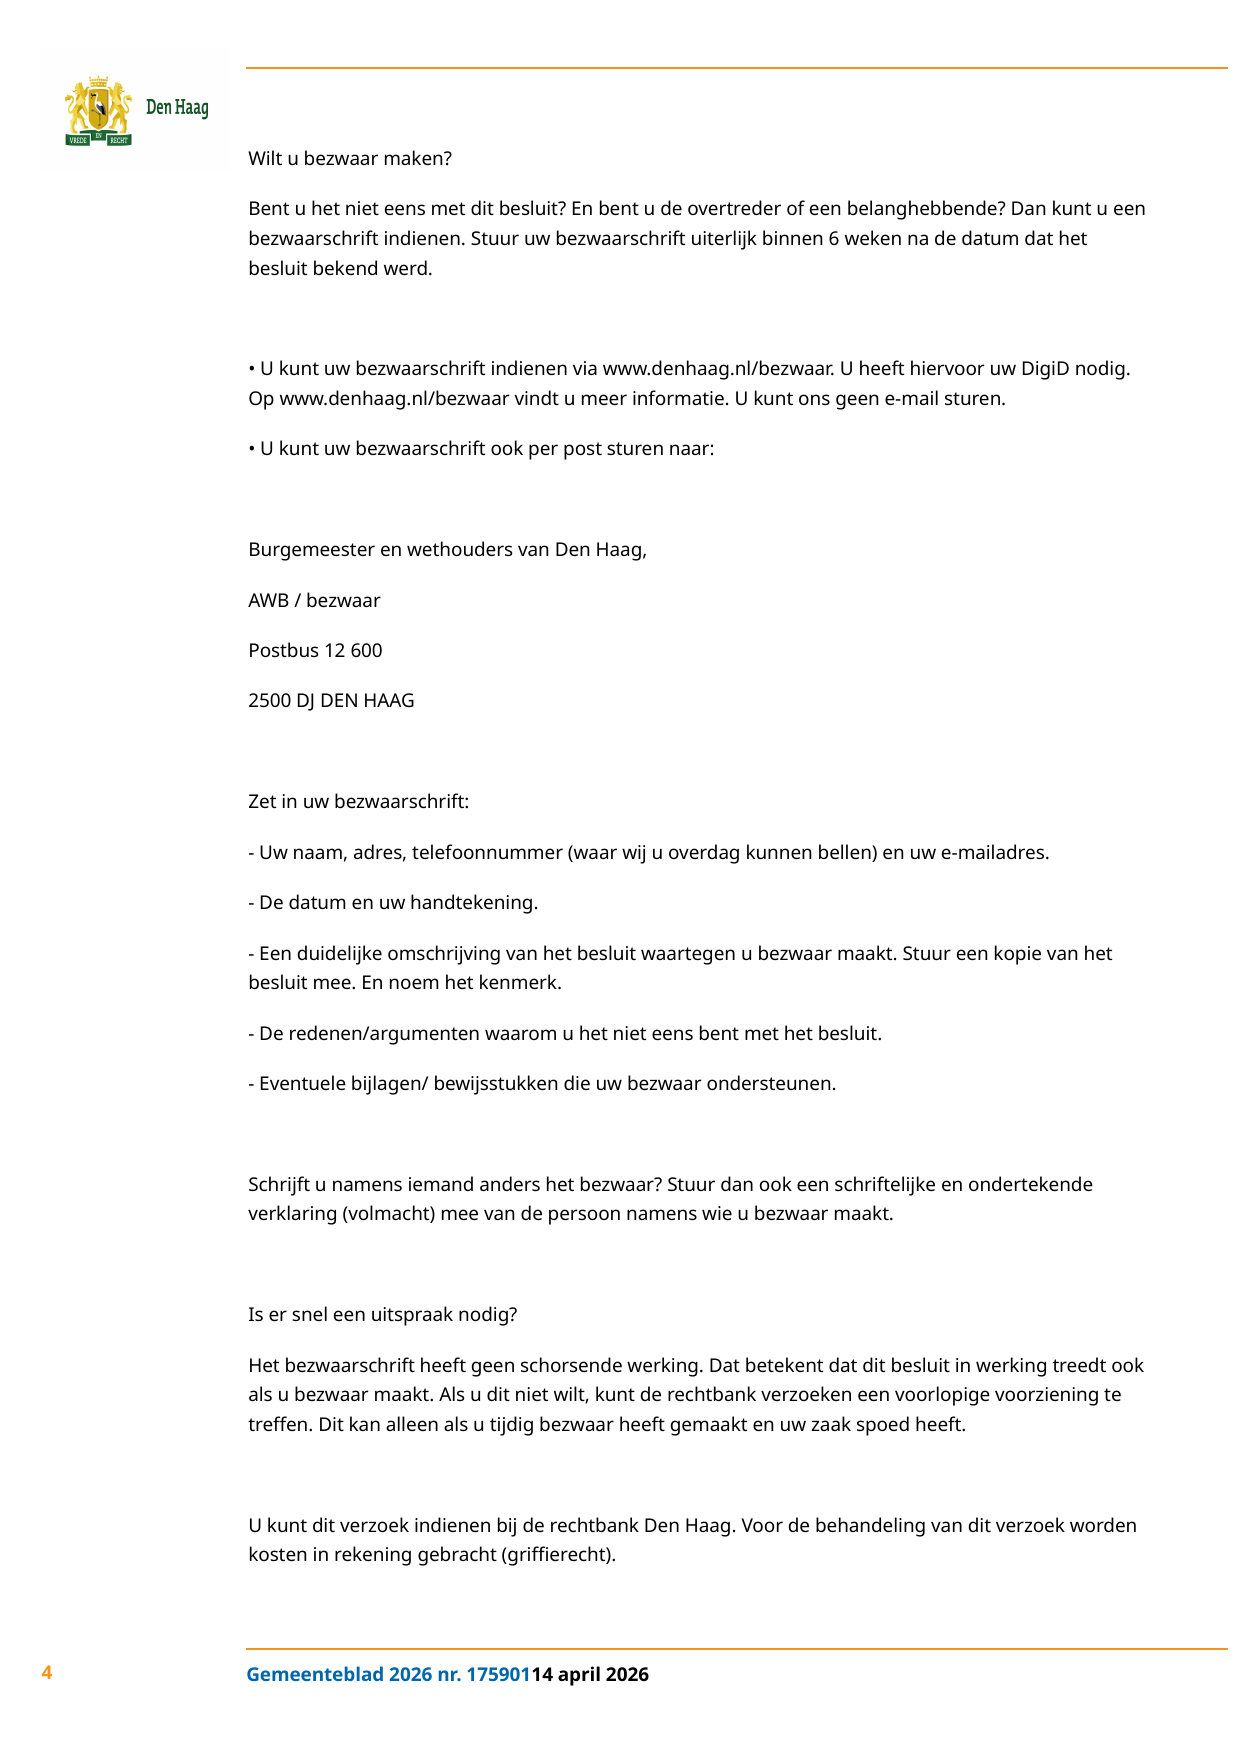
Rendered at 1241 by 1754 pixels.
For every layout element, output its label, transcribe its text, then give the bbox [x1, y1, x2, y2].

text Postbus 12 600 [248, 637, 1152, 663]
text Is er snel een uitspraak nodig? [248, 1301, 1152, 1327]
text - De redenen/argumenten waarom u het niet eens bent met het besluit. [248, 1020, 1152, 1046]
text - Uw naam, adres, telefoonnummer (waar wij u overdag kunnen bellen) en uw e-mailadres. [248, 839, 1152, 865]
text • U kunt uw bezwaarschrift ook per post sturen naar: [248, 436, 1152, 461]
text • U kunt uw bezwaarschrift indienen via www.denhaag.nl/bezwaar. U heeft hiervoor uw DigiD nodig. Op www.denhaag.nl/bezwaar vindt u meer informatie. U kunt ons geen e-mail sturen. [248, 356, 1152, 411]
text Bent u het niet eens met dit besluit? En bent u de overtreder of een belanghebbende? Dan kunt u een bezwaarschrift indienen. Stuur uw bezwaarschrift uiterlijk binnen 6 weken na de datum dat het besluit bekend werd. [248, 196, 1152, 281]
picture [41, 47, 231, 172]
text Schrijft u namens iemand anders het bezwaar? Stuur dan ook een schriftelijke en ondertekende verklaring (volmacht) mee van de persoon namens wie u bezwaar maakt. [248, 1171, 1152, 1226]
text - De datum en uw handtekening. [248, 889, 1152, 915]
text U kunt dit verzoek indienen bij de rechtbank Den Haag. Voor de behandeling van dit verzoek worden kosten in rekening gebracht (griffierecht). [248, 1512, 1152, 1567]
text Zet in uw bezwaarschrift: [248, 788, 1152, 814]
text AWB / bezwaar [248, 587, 1152, 613]
text 2500 DJ DEN HAAG [248, 688, 1152, 713]
text Burgemeester en wethouders van Den Haag, [248, 536, 1152, 562]
text Wilt u bezwaar maken? [248, 145, 1152, 171]
text - Eventuele bijlagen/ bewijsstukken die uw bezwaar ondersteunen. [248, 1070, 1152, 1096]
text - Een duidelijke omschrijving van het besluit waartegen u bezwaar maakt. Stuur een kopie van het besluit mee. En noem het kenmerk. [248, 940, 1152, 995]
text Het bezwaarschrift heeft geen schorsende werking. Dat betekent dat dit besluit in werking treedt ook als u bezwaar maakt. Als u dit niet wilt, kunt de rechtbank verzoeken een voorlopige voorziening te treffen. Dit kan alleen als u tijdig bezwaar heeft gemaakt en uw zaak spoed heeft. [248, 1352, 1152, 1437]
